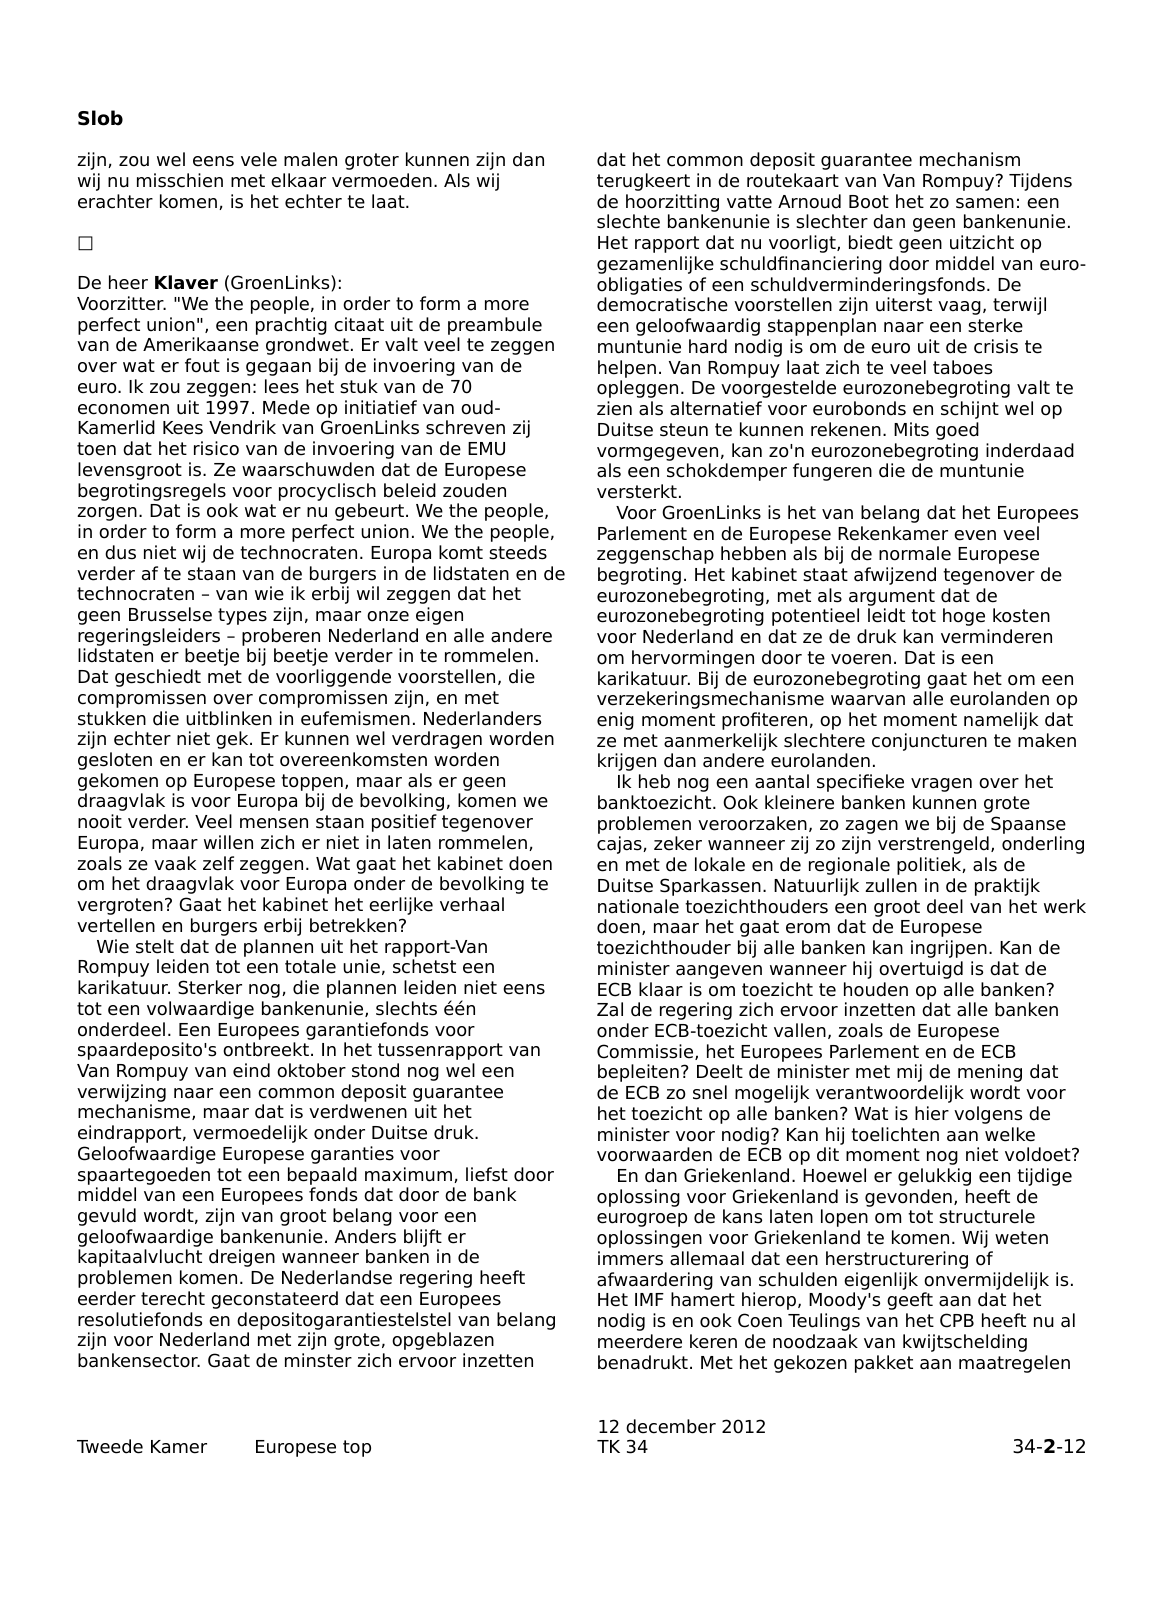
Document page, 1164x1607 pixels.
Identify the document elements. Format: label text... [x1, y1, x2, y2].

text Voor GroenLinks is het van belang dat het Europees Parlement en de Europese Rekenkamer even veel zeggenschap hebben als bij de normale Europese begroting. Het kabinet staat afwijzend tegenover de eurozonebegroting, met als argument dat de eurozonebegroting potentieel leidt tot hoge kosten voor Nederland en dat ze de druk kan verminderen om hervormingen door te voeren. Dat is een karikatuur. Bij de eurozonebegroting gaat het om een verzekeringsmechanisme waarvan alle eurolanden op enig moment profiteren, op het moment namelijk dat ze met aanmerkelijk slechtere conjuncturen te maken krijgen dan andere eurolanden. [596, 503, 1087, 772]
text Wie stelt dat de plannen uit het rapport-Van Rompuy leiden tot een totale unie, schetst een karikatuur. Sterker nog, die plannen leiden niet eens tot een volwaardige bankenunie, slechts één onderdeel. Een Europees garantiefonds voor spaardeposito's ontbreekt. In het tussenrapport van Van Rompuy van eind oktober stond nog wel een verwijzing naar een common deposit guarantee mechanisme, maar dat is verdwenen uit het eindrapport, vermoedelijk onder Duitse druk. Geloofwaardige Europese garanties voor spaartegoeden tot een bepaald maximum, liefst door middel van een Europees fonds dat door de bank gevuld wordt, zijn van groot belang voor een geloofwaardige bankenunie. Anders blijft er kapitaalvlucht dreigen wanneer banken in de problemen komen. De Nederlandse regering heeft eerder terecht geconstateerd dat een Europees resolutiefonds en depositogarantiestelstel van belang zijn voor Nederland met zijn grote, opgeblazen bankensector. Gaat de minster zich ervoor inzetten [77, 936, 567, 1372]
text En dan Griekenland. Hoewel er gelukkig een tijdige oplossing voor Griekenland is gevonden, heeft de eurogroep de kans laten lopen om tot structurele oplossingen voor Griekenland te komen. Wij weten immers allemaal dat een herstructurering of afwaardering van schulden eigenlijk onvermijdelijk is. Het IMF hamert hierop, Moody's geeft aan dat het nodig is en ook Coen Teulings van het CPB heeft nu al meerdere keren de noodzaak van kwijtschelding benadrukt. Met het gekozen pakket aan maatregelen [596, 1166, 1087, 1373]
text De heer Klaver (GroenLinks): [77, 273, 567, 294]
text Ik heb nog een aantal specifieke vragen over het banktoezicht. Ook kleinere banken kunnen grote problemen veroorzaken, zo zagen we bij de Spaanse cajas, zeker wanneer zij zo zijn verstrengeld, onderling en met de lokale en de regionale politiek, als de Duitse Sparkassen. Natuurlijk zullen in de praktijk nationale toezichthouders een groot deel van het werk doen, maar het gaat erom dat de Europese toezichthouder bij alle banken kan ingrijpen. Kan de minister aangeven wanneer hij overtuigd is dat de ECB klaar is om toezicht te houden op alle banken? Zal de regering zich ervoor inzetten dat alle banken onder ECB-toezicht vallen, zoals de Europese Commissie, het Europees Parlement en de ECB bepleiten? Deelt de minister met mij de mening dat de ECB zo snel mogelijk verantwoordelijk wordt voor het toezicht op alle banken? Wat is hier volgens de minister voor nodig? Kan hij toelichten aan welke voorwaarden de ECB op dit moment nog niet voldoet? [596, 772, 1087, 1166]
text Voorzitter. "We the people, in order to form a more perfect union", een prachtig citaat uit de preambule van de Amerikaanse grondwet. Er valt veel te zeggen over wat er fout is gegaan bij de invoering van de euro. Ik zou zeggen: lees het stuk van de 70 economen uit 1997. Mede op initiatief van oud-Kamerlid Kees Vendrik van GroenLinks schreven zij toen dat het risico van de invoering van de EMU levensgroot is. Ze waarschuwden dat de Europese begrotingsregels voor procyclisch beleid zouden zorgen. Dat is ook wat er nu gebeurt. We the people, in order to form a more perfect union. We the people, en dus niet wij de technocraten. Europa komt steeds verder af te staan van de burgers in de lidstaten en de technocraten – van wie ik erbij wil zeggen dat het geen Brusselse types zijn, maar onze eigen regeringsleiders – proberen Nederland en alle andere lidstaten er beetje bij beetje verder in te rommelen. Dat geschiedt met de voorliggende voorstellen, die compromissen over compromissen zijn, en met stukken die uitblinken in eufemismen. Nederlanders zijn echter niet gek. Er kunnen wel verdragen worden gesloten en er kan tot overeenkomsten worden gekomen op Europese toppen, maar als er geen draagvlak is voor Europa bij de bevolking, komen we nooit verder. Veel mensen staan positief tegenover Europa, maar willen zich er niet in laten rommelen, zoals ze vaak zelf zeggen. Wat gaat het kabinet doen om het draagvlak voor Europa onder de bevolking te vergroten? Gaat het kabinet het eerlijke verhaal vertellen en burgers erbij betrekken? [77, 294, 567, 936]
text □ [77, 232, 567, 253]
text zijn, zou wel eens vele malen groter kunnen zijn dan wij nu misschien met elkaar vermoeden. Als wij erachter komen, is het echter te laat. [77, 150, 567, 212]
text dat het common deposit guarantee mechanism terugkeert in de routekaart van Van Rompuy? Tijdens de hoorzitting vatte Arnoud Boot het zo samen: een slechte bankenunie is slechter dan geen bankenunie. Het rapport dat nu voorligt, biedt geen uitzicht op gezamenlijke schuldfinanciering door middel van euro-obligaties of een schuldverminderingsfonds. De democratische voorstellen zijn uiterst vaag, terwijl een geloofwaardig stappenplan naar een sterke muntunie hard nodig is om de euro uit de crisis te helpen. Van Rompuy laat zich te veel taboes opleggen. De voorgestelde eurozonebegroting valt te zien als alternatief voor eurobonds en schijnt wel op Duitse steun te kunnen rekenen. Mits goed vormgegeven, kan zo'n eurozonebegroting inderdaad als een schokdemper fungeren die de muntunie versterkt. [596, 150, 1087, 503]
